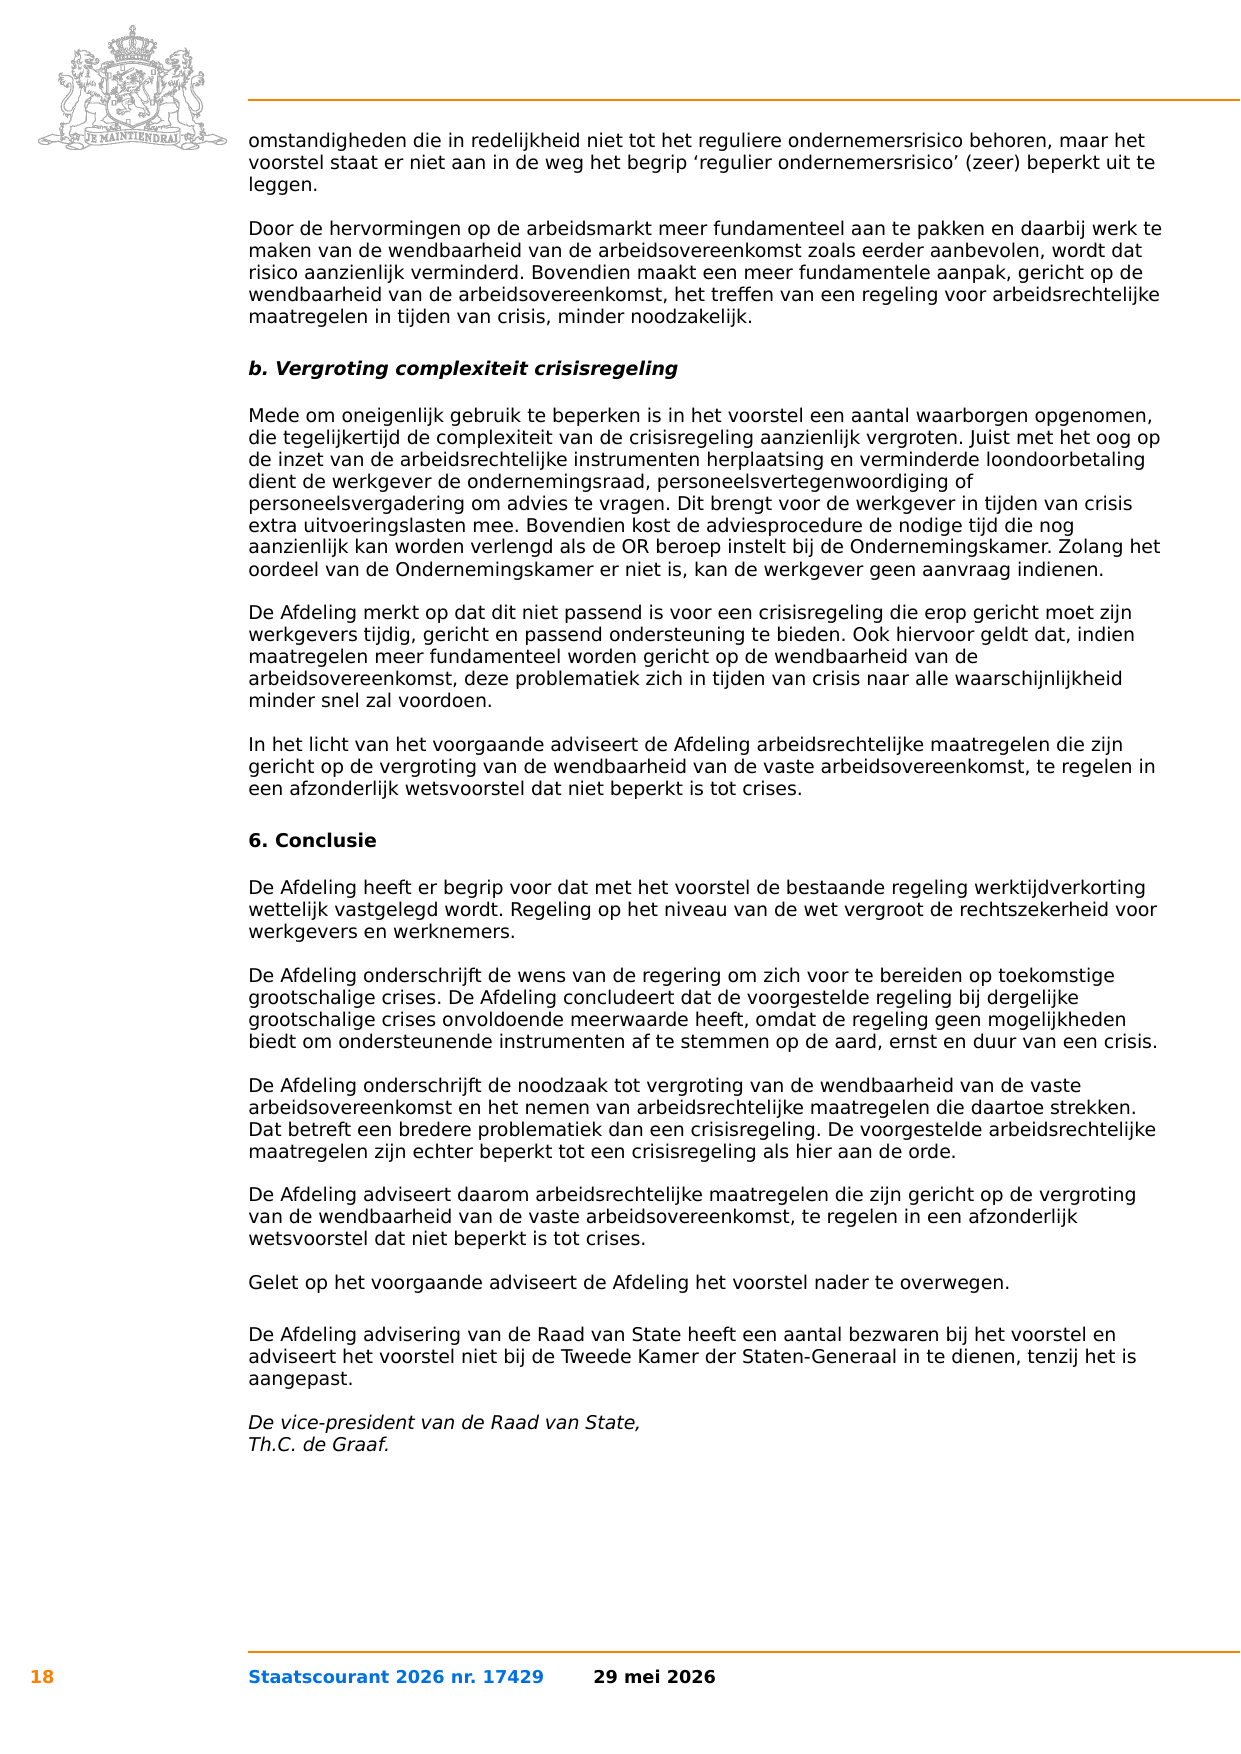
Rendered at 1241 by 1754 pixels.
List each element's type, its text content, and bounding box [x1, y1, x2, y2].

text Mede om oneigenlijk gebruik te beperken is in het voorstel een aantal waarborgen opgenomen, die tegelijkertijd de complexiteit van de crisisregeling aanzienlijk vergroten. Juist met het oog op de inzet van de arbeidsrechtelijke instrumenten herplaatsing en verminderde loondoorbetaling dient de werkgever de ondernemingsraad, personeelsvertegenwoordiging of personeelsvergadering om advies te vragen. Dit brengt voor de werkgever in tijden van crisis extra uitvoeringslasten mee. Bovendien kost de adviesprocedure de nodige tijd die nog aanzienlijk kan worden verlengd als de OR beroep instelt bij de Ondernemingskamer. Zolang het oordeel van de Ondernemingskamer er niet is, kan de werkgever geen aanvraag indienen. [248, 404, 1163, 580]
text Door de hervormingen op de arbeidsmarkt meer fundamenteel aan te pakken en daarbij werk te maken van de wendbaarheid van de arbeidsovereenkomst zoals eerder aanbevolen, wordt dat risico aanzienlijk verminderd. Bovendien maakt een meer fundamentele aanpak, gericht op de wendbaarheid van de arbeidsovereenkomst, het treffen van een regeling voor arbeidsrechtelijke maatregelen in tijden van crisis, minder noodzakelijk. [248, 218, 1163, 328]
text De Afdeling heeft er begrip voor dat met het voorstel de bestaande regeling werktijdverkorting wettelijk vastgelegd wordt. Regeling op het niveau van de wet vergroot de rechtszekerheid voor werkgevers en werknemers. [248, 877, 1163, 943]
text Gelet op het voorgaande adviseert de Afdeling het voorstel nader te overwegen. [248, 1272, 1163, 1294]
text De Afdeling onderschrijft de wens van de regering om zich voor te bereiden op toekomstige grootschalige crises. De Afdeling concludeert dat de voorgestelde regeling bij dergelijke grootschalige crises onvoldoende meerwaarde heeft, omdat de regeling geen mogelijkheden biedt om ondersteunende instrumenten af te stemmen op de aard, ernst en duur van een crisis. [248, 965, 1163, 1053]
text De Afdeling advisering van de Raad van State heeft een aantal bezwaren bij het voorstel en adviseert het voorstel niet bij de Tweede Kamer der Staten-Generaal in te dienen, tenzij het is aangepast. [248, 1324, 1163, 1390]
text De Afdeling adviseert daarom arbeidsrechtelijke maatregelen die zijn gericht op de vergroting van de wendbaarheid van de vaste arbeidsovereenkomst, te regelen in een afzonderlijk wetsvoorstel dat niet beperkt is tot crises. [248, 1184, 1163, 1250]
text omstandigheden die in redelijkheid niet tot het reguliere ondernemersrisico behoren, maar het voorstel staat er niet aan in de weg het begrip ‘regulier ondernemersrisico’ (zeer) beperkt uit te leggen. [248, 130, 1163, 196]
subtitle 6. Conclusie [248, 830, 1163, 852]
subtitle b. Vergroting complexiteit crisisregeling [248, 358, 1163, 379]
text De Afdeling merkt op dat dit niet passend is voor een crisisregeling die erop gericht moet zijn werkgevers tijdig, gericht en passend ondersteuning te bieden. Ook hiervoor geldt dat, indien maatregelen meer fundamenteel worden gericht op de wendbaarheid van de arbeidsovereenkomst, deze problematiek zich in tijden van crisis naar alle waarschijnlijkheid minder snel zal voordoen. [248, 602, 1163, 712]
text In het licht van het voorgaande adviseert de Afdeling arbeidsrechtelijke maatregelen die zijn gericht op de vergroting van de wendbaarheid van de vaste arbeidsovereenkomst, te regelen in een afzonderlijk wetsvoorstel dat niet beperkt is tot crises. [248, 734, 1163, 800]
text De Afdeling onderschrijft de noodzaak tot vergroting van de wendbaarheid van de vaste arbeidsovereenkomst en het nemen van arbeidsrechtelijke maatregelen die daartoe strekken. Dat betreft een bredere problematiek dan een crisisregeling. De voorgestelde arbeidsrechtelijke maatregelen zijn echter beperkt tot een crisisregeling als hier aan de orde. [248, 1074, 1163, 1162]
picture [38, 25, 227, 150]
text De vice-president van de Raad van State, Th.C. de Graaf. [248, 1412, 1163, 1456]
